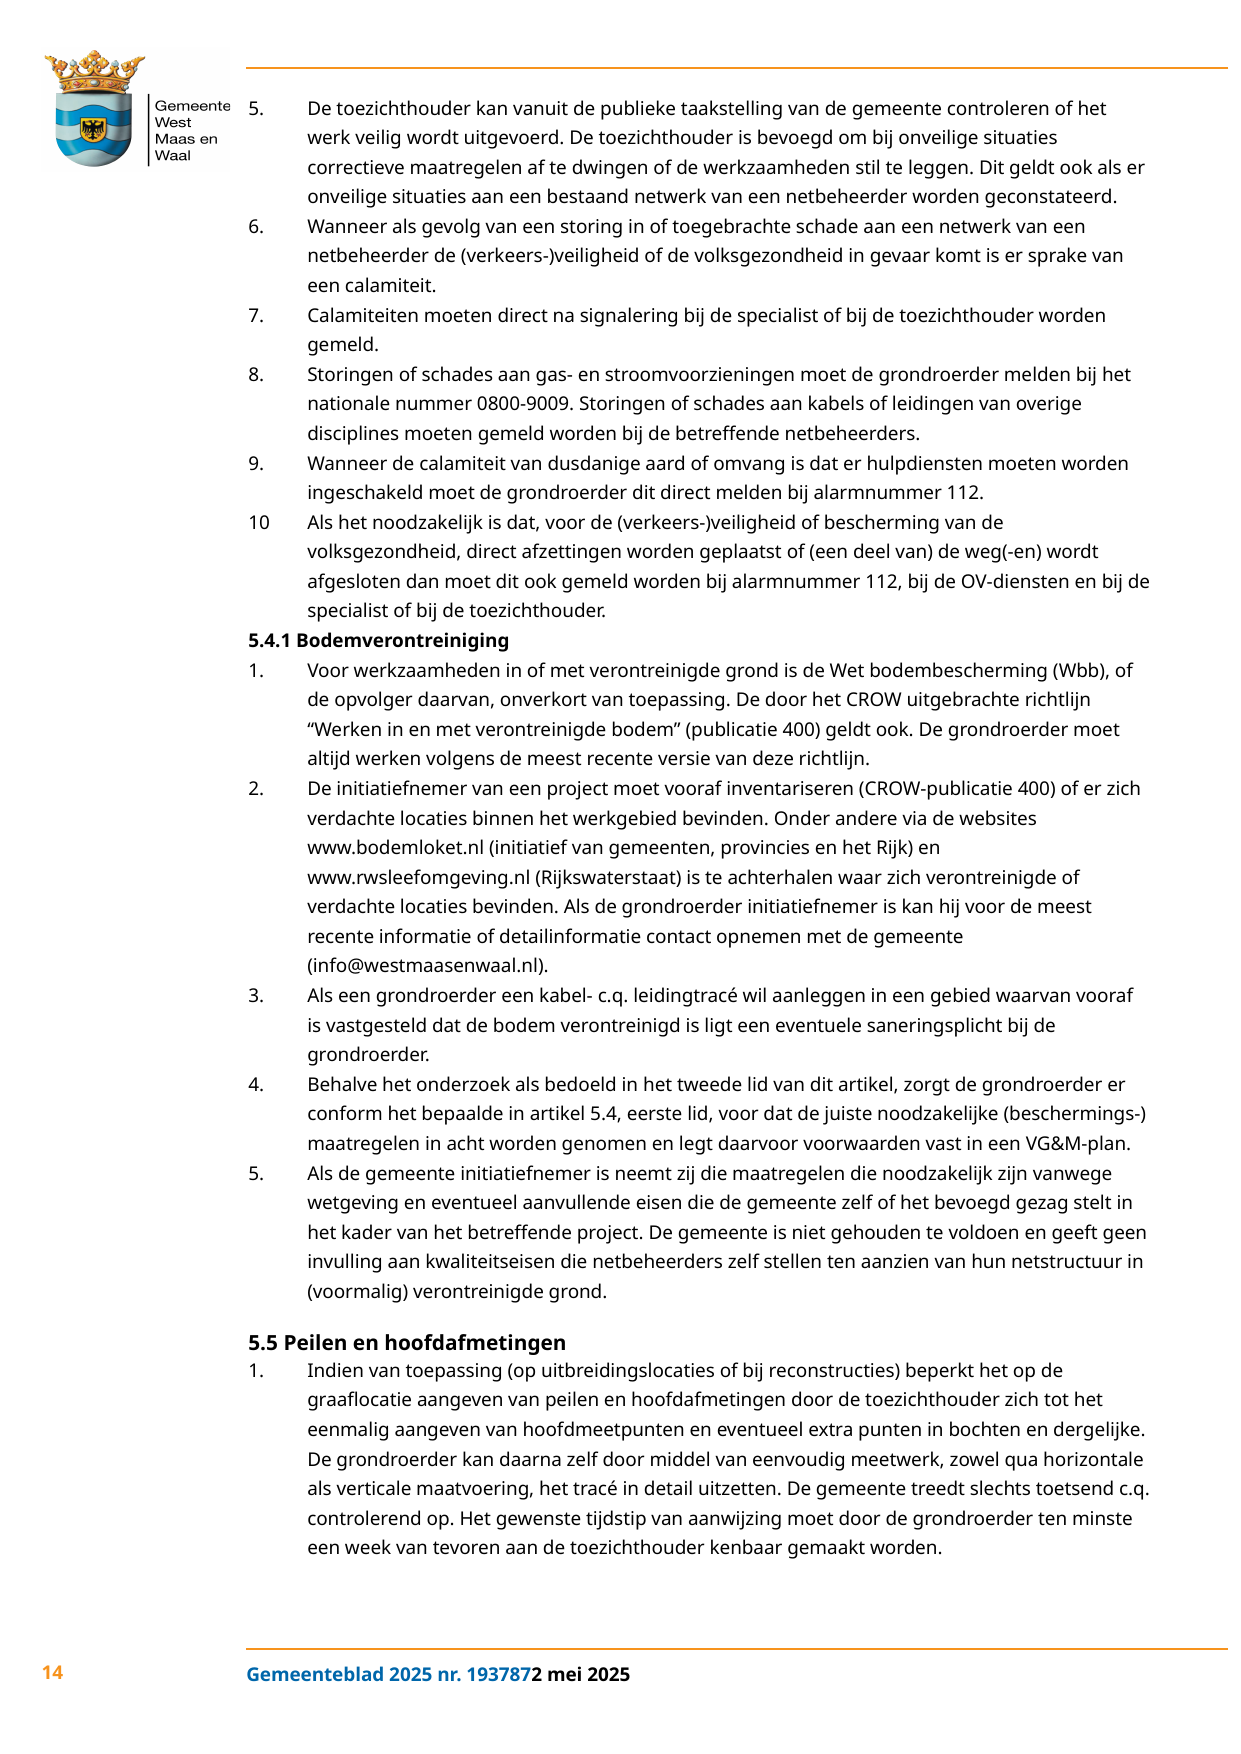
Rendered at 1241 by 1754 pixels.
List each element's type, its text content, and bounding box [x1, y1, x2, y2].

list Wanneer als gevolg van een storing in of toegebrachte schade aan een netwerk van een netbeheerder de (verkeers-)veiligheid of de volksgezondheid in gevaar komt is er sprake van een calamiteit. [248, 213, 1152, 298]
picture [41, 47, 231, 172]
list De initiatiefnemer van een project moet vooraf inventariseren (CROW-publicatie 400) of er zich verdachte locaties binnen het werkgebied bevinden. Onder andere via de websites www.bodemloket.nl (initiatief van gemeenten, provincies en het Rijk) en www.rwsleefomgeving.nl (Rijkswaterstaat) is te achterhalen waar zich verontreinigde of verdachte locaties bevinden. Als de grondroerder initiatiefnemer is kan hij voor de meest recente informatie of detailinformatie contact opnemen met de gemeente (info@westmaasenwaal.nl). [248, 775, 1152, 978]
list Behalve het onderzoek als bedoeld in het tweede lid van dit artikel, zorgt de grondroerder er conform het bepaalde in artikel 5.4, eerste lid, voor dat de juiste noodzakelijke (beschermings-) maatregelen in acht worden genomen en legt daarvoor voorwaarden vast in een VG&M-plan. [248, 1071, 1152, 1156]
list Indien van toepassing (op uitbreidingslocaties of bij reconstructies) beperkt het op de graaflocatie aangeven van peilen en hoofdafmetingen door de toezichthouder zich tot het eenmalig aangeven van hoofdmeetpunten en eventueel extra punten in bochten en dergelijke. De grondroerder kan daarna zelf door middel van eenvoudig meetwerk, zowel qua horizontale als verticale maatvoering, het tracé in detail uitzetten. De gemeente treedt slechts toetsend c.q. controlerend op. Het gewenste tijdstip van aanwijzing moet door de grondroerder ten minste een week van tevoren aan de toezichthouder kenbaar gemaakt worden. [248, 1357, 1152, 1560]
list Als een grondroerder een kabel- c.q. leidingtracé wil aanleggen in een gebied waarvan vooraf is vastgesteld dat de bodem verontreinigd is ligt een eventuele saneringsplicht bij de grondroerder. [248, 982, 1152, 1067]
list Voor werkzaamheden in of met verontreinigde grond is de Wet bodembescherming (Wbb), of de opvolger daarvan, onverkort van toepassing. De door het CROW uitgebrachte richtlijn “Werken in en met verontreinigde bodem” (publicatie 400) geldt ook. De grondroerder moet altijd werken volgens de meest recente versie van deze richtlijn. [248, 657, 1152, 771]
list Als de gemeente initiatiefnemer is neemt zij die maatregelen die noodzakelijk zijn vanwege wetgeving en eventueel aanvullende eisen die de gemeente zelf of het bevoegd gezag stelt in het kader van het betreffende project. De gemeente is niet gehouden te voldoen en geeft geen invulling aan kwaliteitseisen die netbeheerders zelf stellen ten aanzien van hun netstructuur in (voormalig) verontreinigde grond. [248, 1160, 1152, 1304]
list Calamiteiten moeten direct na signalering bij de specialist of bij de toezichthouder worden gemeld. [248, 302, 1152, 357]
list De toezichthouder kan vanuit de publieke taakstelling van de gemeente controleren of het werk veilig wordt uitgevoerd. De toezichthouder is bevoegd om bij onveilige situaties correctieve maatregelen af te dwingen of de werkzaamheden stil te leggen. Dit geldt ook als er onveilige situaties aan een bestaand netwerk van een netbeheerder worden geconstateerd. [248, 95, 1152, 209]
text 5.5 Peilen en hoofdafmetingen [248, 1328, 1152, 1357]
list Storingen of schades aan gas- en stroomvoorzieningen moet de grondroerder melden bij het nationale nummer 0800-9009. Storingen of schades aan kabels of leidingen van overige disciplines moeten gemeld worden bij de betreffende netbeheerders. [248, 361, 1152, 446]
list Wanneer de calamiteit van dusdanige aard of omvang is dat er hulpdiensten moeten worden ingeschakeld moet de grondroerder dit direct melden bij alarmnummer 112. [248, 450, 1152, 505]
text 5.4.1 Bodemverontreiniging [248, 627, 1152, 653]
list Als het noodzakelijk is dat, voor de (verkeers-)veiligheid of bescherming van de volksgezondheid, direct afzettingen worden geplaatst of (een deel van) de weg(-en) wordt afgesloten dan moet dit ook gemeld worden bij alarmnummer 112, bij de OV-diensten en bij de specialist of bij de toezichthouder. [248, 509, 1152, 623]
